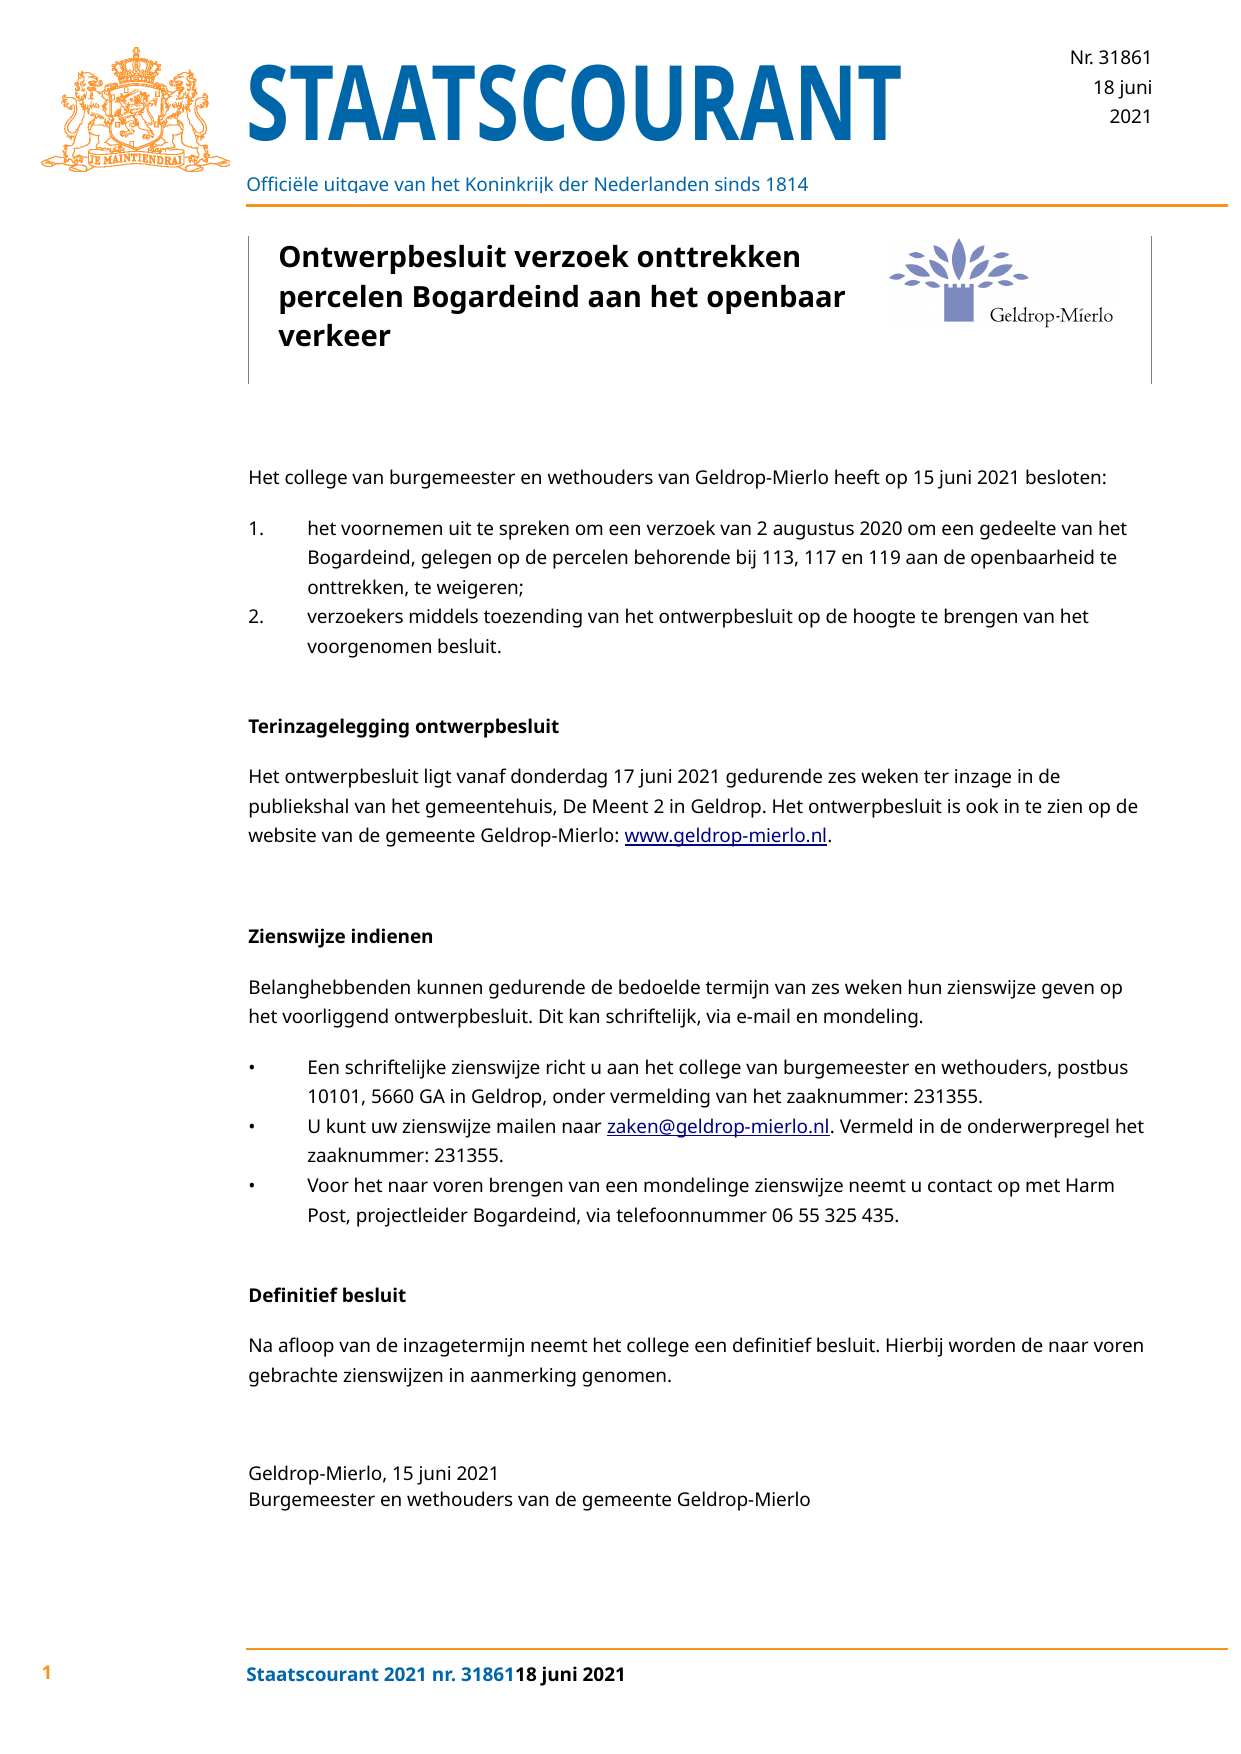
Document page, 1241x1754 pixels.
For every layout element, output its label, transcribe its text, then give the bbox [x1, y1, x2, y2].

table_header [850, 236, 1151, 384]
picture [41, 47, 231, 172]
text Belanghebbenden kunnen gedurende de bedoelde termijn van zes weken hun zienswijze geven op het voorliggend ontwerpbesluit. Dit kan schriftelijk, via e-mail en mondeling. [248, 974, 1152, 1029]
text Terinzagelegging ontwerpbesluit [248, 713, 1152, 739]
list verzoekers middels toezending van het ontwerpbesluit op de hoogte te brengen van het voorgenomen besluit. [248, 603, 1152, 659]
text Zienswijze indienen [248, 923, 1152, 949]
table_header Ontwerpbesluit verzoek onttrekken percelen Bogardeind aan het openbaar verkeer [249, 236, 850, 384]
list Een schriftelijke zienswijze richt u aan het college van burgemeester en wethouders, postbus 10101, 5660 GA in Geldrop, onder vermelding van het zaaknummer: 231355. [248, 1054, 1152, 1109]
text Definitief besluit [248, 1282, 1152, 1308]
picture [882, 236, 1119, 329]
text Burgemeester en wethouders van de gemeente Geldrop-Mierlo [248, 1486, 1152, 1512]
text Geldrop-Mierlo, 15 juni 2021 [248, 1460, 1152, 1486]
list Voor het naar voren brengen van een mondelinge zienswijze neemt u contact op met Harm Post, projectleider Bogardeind, via telefoonnummer 06 55 325 435. [248, 1172, 1152, 1228]
text Het ontwerpbesluit ligt vanaf donderdag 17 juni 2021 gedurende zes weken ter inzage in de publiekshal van het gemeentehuis, De Meent 2 in Geldrop. Het ontwerpbesluit is ook in te zien op de website van de gemeente Geldrop-Mierlo: www.geldrop-mierlo.nl. [248, 763, 1152, 848]
text Na afloop van de inzagetermijn neemt het college een definitief besluit. Hierbij worden de naar voren gebrachte zienswijzen in aanmerking genomen. [248, 1332, 1152, 1388]
text Het college van burgemeester en wethouders van Geldrop-Mierlo heeft op 15 juni 2021 besloten: [248, 464, 1152, 490]
list U kunt uw zienswijze mailen naar zaken@geldrop-mierlo.nl. Vermeld in de onderwerpregel het zaaknummer: 231355. [248, 1113, 1152, 1168]
list het voornemen uit te spreken om een verzoek van 2 augustus 2020 om een gedeelte van het Bogardeind, gelegen op de percelen behorende bij 113, 117 en 119 aan de openbaarheid te onttrekken, te weigeren; [248, 515, 1152, 600]
